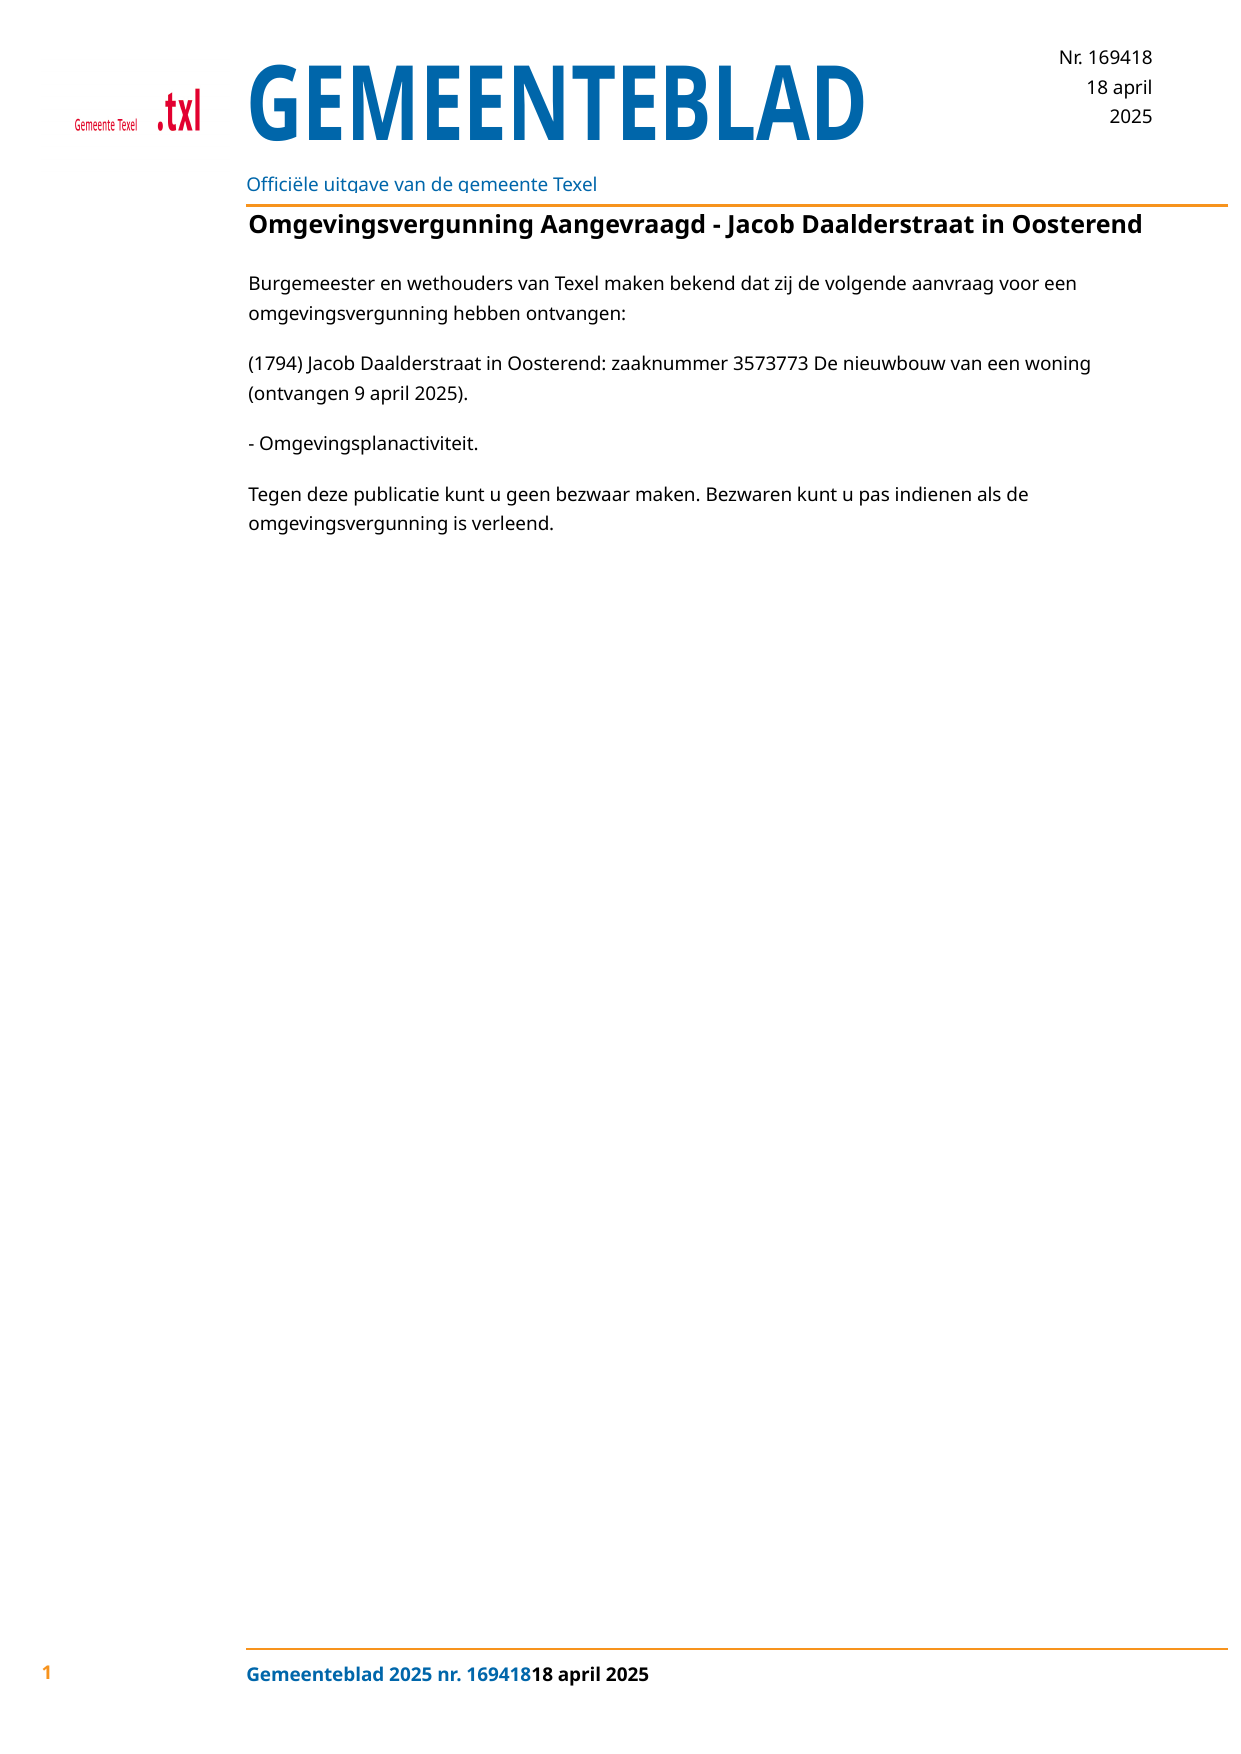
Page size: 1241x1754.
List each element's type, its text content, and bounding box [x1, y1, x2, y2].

text Burgemeester en wethouders van Texel maken bekend dat zij de volgende aanvraag voor een omgevingsvergunning hebben ontvangen: [248, 270, 1152, 326]
picture [41, 47, 231, 172]
text Omgevingsvergunning Aangevraagd - Jacob Daalderstraat in Oosterend [248, 207, 1152, 241]
text - Omgevingsplanactiviteit. [248, 430, 1152, 456]
text Tegen deze publicatie kunt u geen bezwaar maken. Bezwaren kunt u pas indienen als de omgevingsvergunning is verleend. [248, 481, 1152, 536]
text (1794) Jacob Daalderstraat in Oosterend: zaaknummer 3573773 De nieuwbouw van een woning (ontvangen 9 april 2025). [248, 350, 1152, 406]
